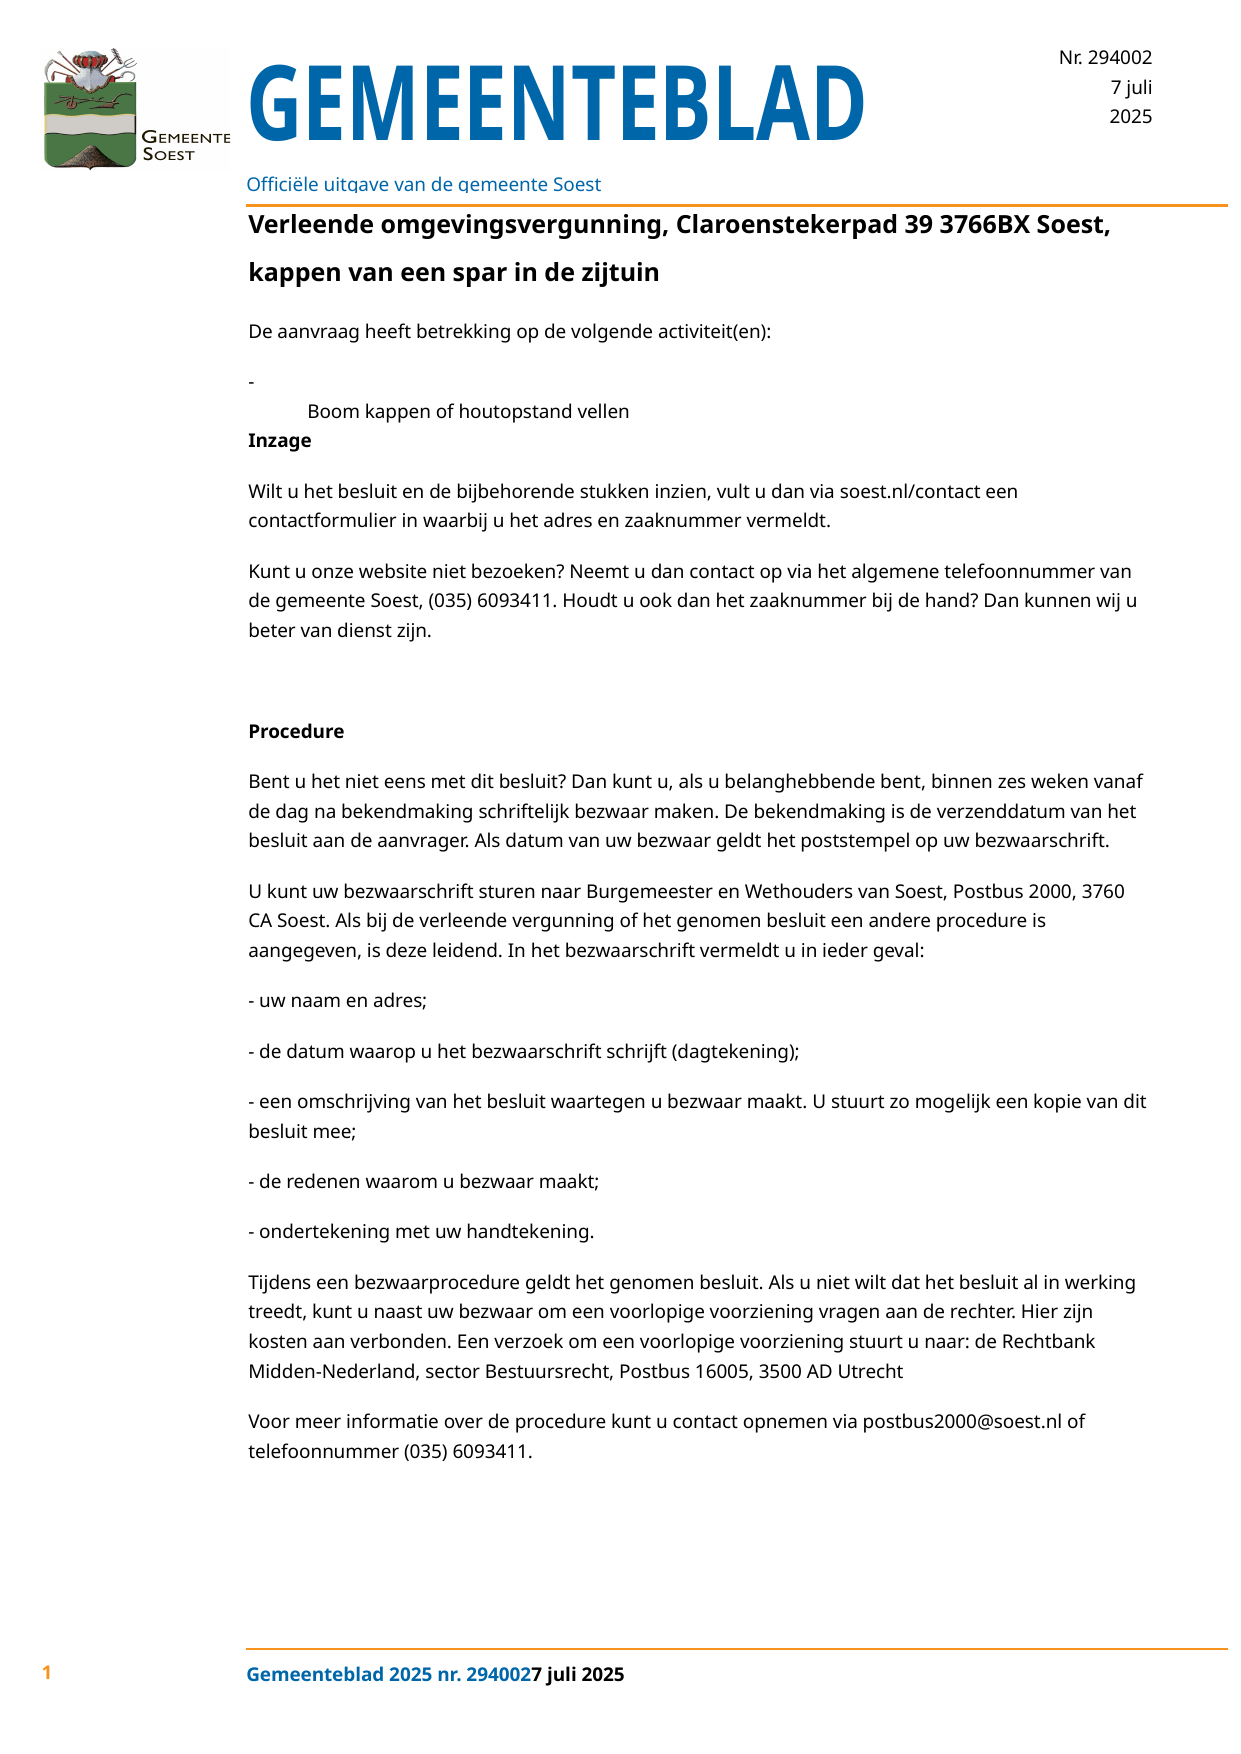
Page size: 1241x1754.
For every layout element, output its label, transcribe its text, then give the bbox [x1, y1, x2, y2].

text - een omschrijving van het besluit waartegen u bezwaar maakt. U stuurt zo mogelijk een kopie van dit besluit mee; [248, 1088, 1152, 1144]
text Procedure [248, 718, 1152, 744]
text U kunt uw bezwaarschrift sturen naar Burgemeester en Wethouders van Soest, Postbus 2000, 3760 CA Soest. Als bij de verleende vergunning of het genomen besluit een andere procedure is aangegeven, is deze leidend. In het bezwaarschrift vermeldt u in ieder geval: [248, 878, 1152, 963]
text Tijdens een bezwaarprocedure geldt het genomen besluit. Als u niet wilt dat het besluit al in werking treedt, kunt u naast uw bezwaar om een voorlopige voorziening vragen aan de rechter. Hier zijn kosten aan verbonden. Een verzoek om een voorlopige voorziening stuurt u naar: de Rechtbank Midden-Nederland, sector Bestuursrecht, Postbus 16005, 3500 AD Utrecht [248, 1269, 1152, 1384]
text Verleende omgevingsvergunning, Claroenstekerpad 39 3766BX Soest, kappen van een spar in de zijtuin [248, 207, 1152, 288]
text De aanvraag heeft betrekking op de volgende activiteit(en): [248, 318, 1152, 344]
text Kunt u onze website niet bezoeken? Neemt u dan contact op via het algemene telefoonnummer van de gemeente Soest, (035) 6093411. Houdt u ook dan het zaaknummer bij de hand? Dan kunnen wij u beter van dienst zijn. [248, 558, 1152, 643]
text - ondertekening met uw handtekening. [248, 1219, 1152, 1244]
text Voor meer informatie over de procedure kunt u contact opnemen via postbus2000@soest.nl of telefoonnummer (035) 6093411. [248, 1408, 1152, 1464]
text Wilt u het besluit en de bijbehorende stukken inzien, vult u dan via soest.nl/contact een contactformulier in waarbij u het adres en zaaknummer vermeldt. [248, 478, 1152, 533]
picture [41, 47, 231, 172]
text - de redenen waarom u bezwaar maakt; [248, 1168, 1152, 1194]
text - uw naam en adres; [248, 987, 1152, 1013]
text Inzage [248, 427, 1152, 453]
text - de datum waarop u het bezwaarschrift schrijft (dagtekening); [248, 1038, 1152, 1064]
text Bent u het niet eens met dit besluit? Dan kunt u, als u belanghebbende bent, binnen zes weken vanaf de dag na bekendmaking schriftelijk bezwaar maken. De bekendmaking is de verzenddatum van het besluit aan de aanvrager. Als datum van uw bezwaar geldt het poststempel op uw bezwaarschrift. [248, 768, 1152, 853]
list Boom kappen of houtopstand vellen [248, 398, 1152, 424]
